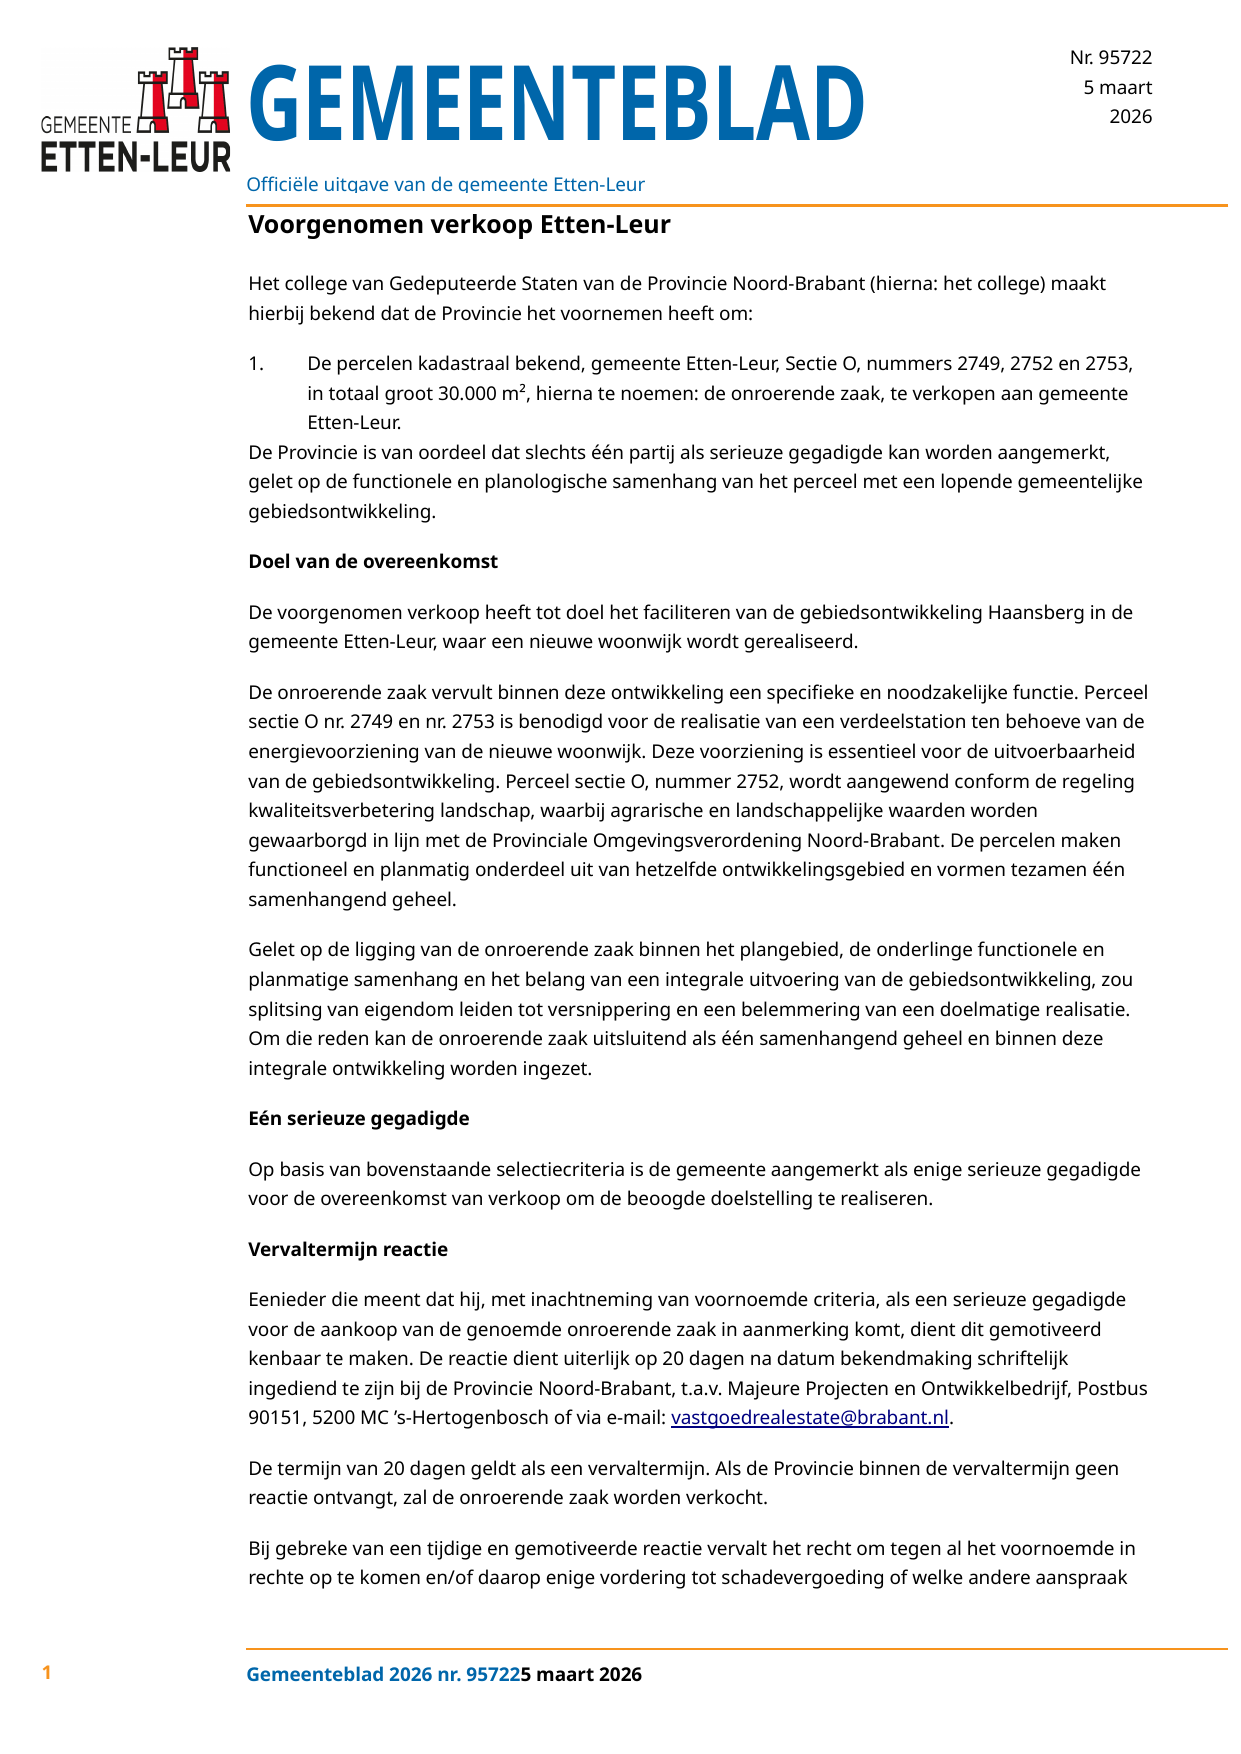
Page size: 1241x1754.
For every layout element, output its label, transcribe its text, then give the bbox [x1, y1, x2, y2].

list De percelen kadastraal bekend, gemeente Etten-Leur, Sectie O, nummers 2749, 2752 en 2753, in totaal groot 30.000 m², hierna te noemen: de onroerende zaak, te verkopen aan gemeente Etten-Leur. [248, 350, 1152, 435]
text Bij gebreke van een tijdige en gemotiveerde reactie vervalt het recht om tegen al het voornoemde in rechte op te komen en/of daarop enige vordering tot schadevergoeding of welke andere aanspraak [248, 1535, 1152, 1590]
text De onroerende zaak vervult binnen deze ontwikkeling een specifieke en noodzakelijke functie. Perceel sectie O nr. 2749 en nr. 2753 is benodigd voor de realisatie van een verdeelstation ten behoeve van de energievoorziening van de nieuwe woonwijk. Deze voorziening is essentieel voor de uitvoerbaarheid van de gebiedsontwikkeling. Perceel sectie O, nummer 2752, wordt aangewend conform de regeling kwaliteitsverbetering landschap, waarbij agrarische en landschappelijke waarden worden gewaarborgd in lijn met de Provinciale Omgevingsverordening Noord-Brabant. De percelen maken functioneel en planmatig onderdeel uit van hetzelfde ontwikkelingsgebied en vormen tezamen één samenhangend geheel. [248, 679, 1152, 912]
text De voorgenomen verkoop heeft tot doel het faciliteren van de gebiedsontwikkeling Haansberg in de gemeente Etten-Leur, waar een nieuwe woonwijk wordt gerealiseerd. [248, 599, 1152, 654]
picture [41, 47, 231, 172]
text De Provincie is van oordeel dat slechts één partij als serieuze gegadigde kan worden aangemerkt, gelet op de functionele en planologische samenhang van het perceel met een lopende gemeentelijke gebiedsontwikkeling. [248, 439, 1152, 524]
text Eenieder die meent dat hij, met inachtneming van voornoemde criteria, als een serieuze gegadigde voor de aankoop van de genoemde onroerende zaak in aanmerking komt, dient dit gemotiveerd kenbaar te maken. De reactie dient uiterlijk op 20 dagen na datum bekendmaking schriftelijk ingediend te zijn bij de Provincie Noord-Brabant, t.a.v. Majeure Projecten en Ontwikkelbedrijf, Postbus 90151, 5200 MC ’s‑Hertogenbosch of via e-mail: vastgoedrealestate@brabant.nl. [248, 1286, 1152, 1430]
text Voorgenomen verkoop Etten-Leur [248, 207, 1152, 241]
text De termijn van 20 dagen geldt als een vervaltermijn. Als de Provincie binnen de vervaltermijn geen reactie ontvangt, zal de onroerende zaak worden verkocht. [248, 1455, 1152, 1510]
text Gelet op de ligging van de onroerende zaak binnen het plangebied, de onderlinge functionele en planmatige samenhang en het belang van een integrale uitvoering van de gebiedsontwikkeling, zou splitsing van eigendom leiden tot versnippering en een belemmering van een doelmatige realisatie. Om die reden kan de onroerende zaak uitsluitend als één samenhangend geheel en binnen deze integrale ontwikkeling worden ingezet. [248, 937, 1152, 1081]
text Eén serieuze gegadigde [248, 1105, 1152, 1131]
text Op basis van bovenstaande selectiecriteria is de gemeente aangemerkt als enige serieuze gegadigde voor de overeenkomst van verkoop om de beoogde doelstelling te realiseren. [248, 1156, 1152, 1211]
text Vervaltermijn reactie [248, 1236, 1152, 1261]
text Doel van de overeenkomst [248, 549, 1152, 574]
text Het college van Gedeputeerde Staten van de Provincie Noord-Brabant (hierna: het college) maakt hierbij bekend dat de Provincie het voornemen heeft om: [248, 270, 1152, 326]
